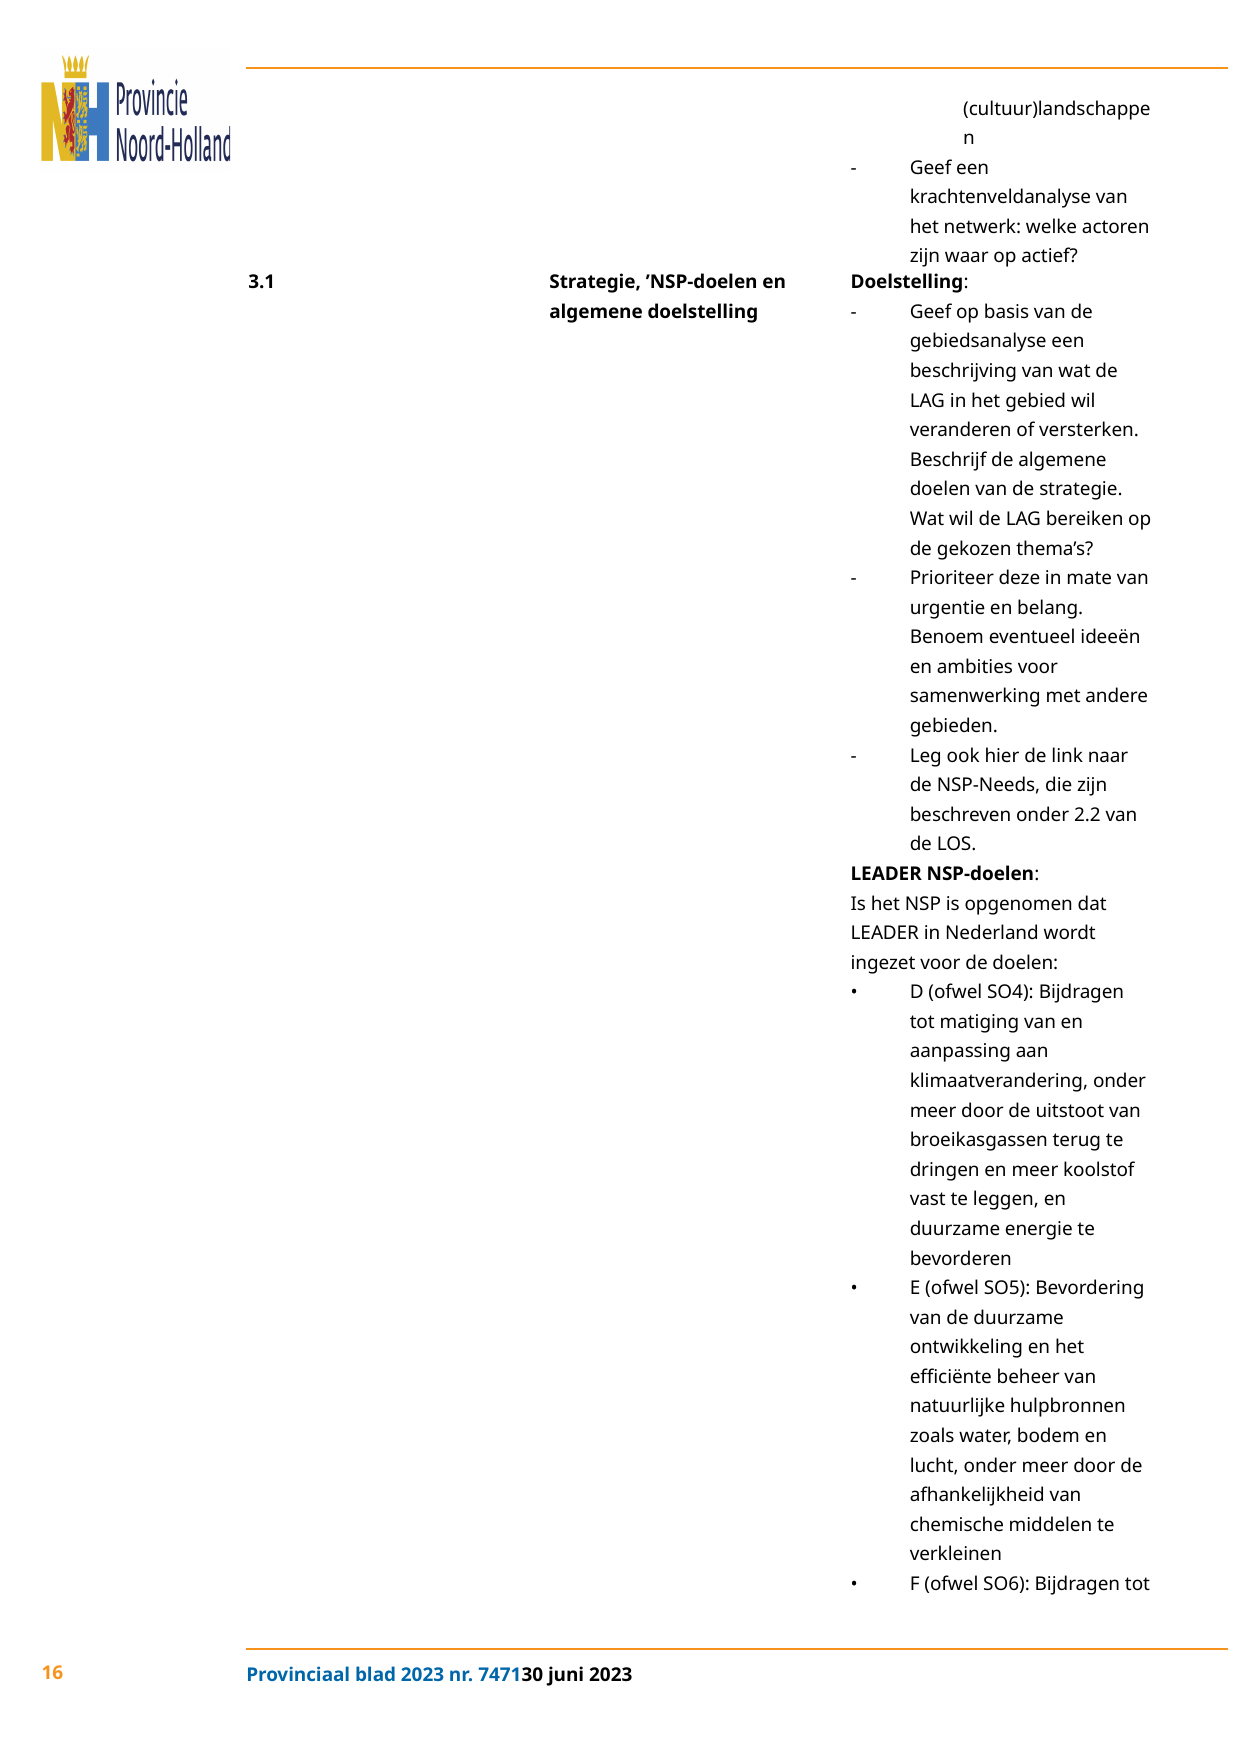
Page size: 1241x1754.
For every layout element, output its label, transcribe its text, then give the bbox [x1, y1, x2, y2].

table_cell [248, 95, 549, 268]
table_cell 3.1 [248, 269, 549, 1596]
table_cell Strategie, ’NSP-doelen en algemene doelstelling [549, 269, 850, 1596]
picture [41, 47, 231, 172]
table_cell Doelstelling: Geef op basis van de gebiedsanalyse een beschrijving van wat de LAG in het gebied wil veranderen of versterken. Beschrijf de algemene doelen van de strategie. Wat wil de LAG bereiken op de gekozen thema’s? Prioriteer deze in mate van urgentie en belang. Benoem eventueel ideeën en ambities voor samenwerking met andere gebieden. Leg ook hier de link naar de NSP-Needs, die zijn beschreven onder 2.2 van de LOS. LEADER NSP-doelen: Is het NSP is opgenomen dat LEADER in Nederland wordt ingezet voor de doelen: D (ofwel SO4): Bijdragen tot matiging van en aanpassing aan klimaatverandering, onder meer door de uitstoot van broeikasgassen terug te dringen en meer koolstof vast te leggen, en duurzame energie te bevorderen E (ofwel SO5): Bevordering van de duurzame ontwikkeling en het efficiënte beheer van natuurlijke hulpbronnen zoals water, bodem en lucht, onder meer door de afhankelijkheid van chemische middelen te verkleinen F (ofwel SO6): Bijdragen tot [850, 269, 1152, 1596]
table_cell [549, 95, 850, 268]
table_cell (cultuur)landschappen Geef een krachtenveldanalyse van het netwerk: welke actoren zijn waar op actief? [850, 95, 1152, 268]
